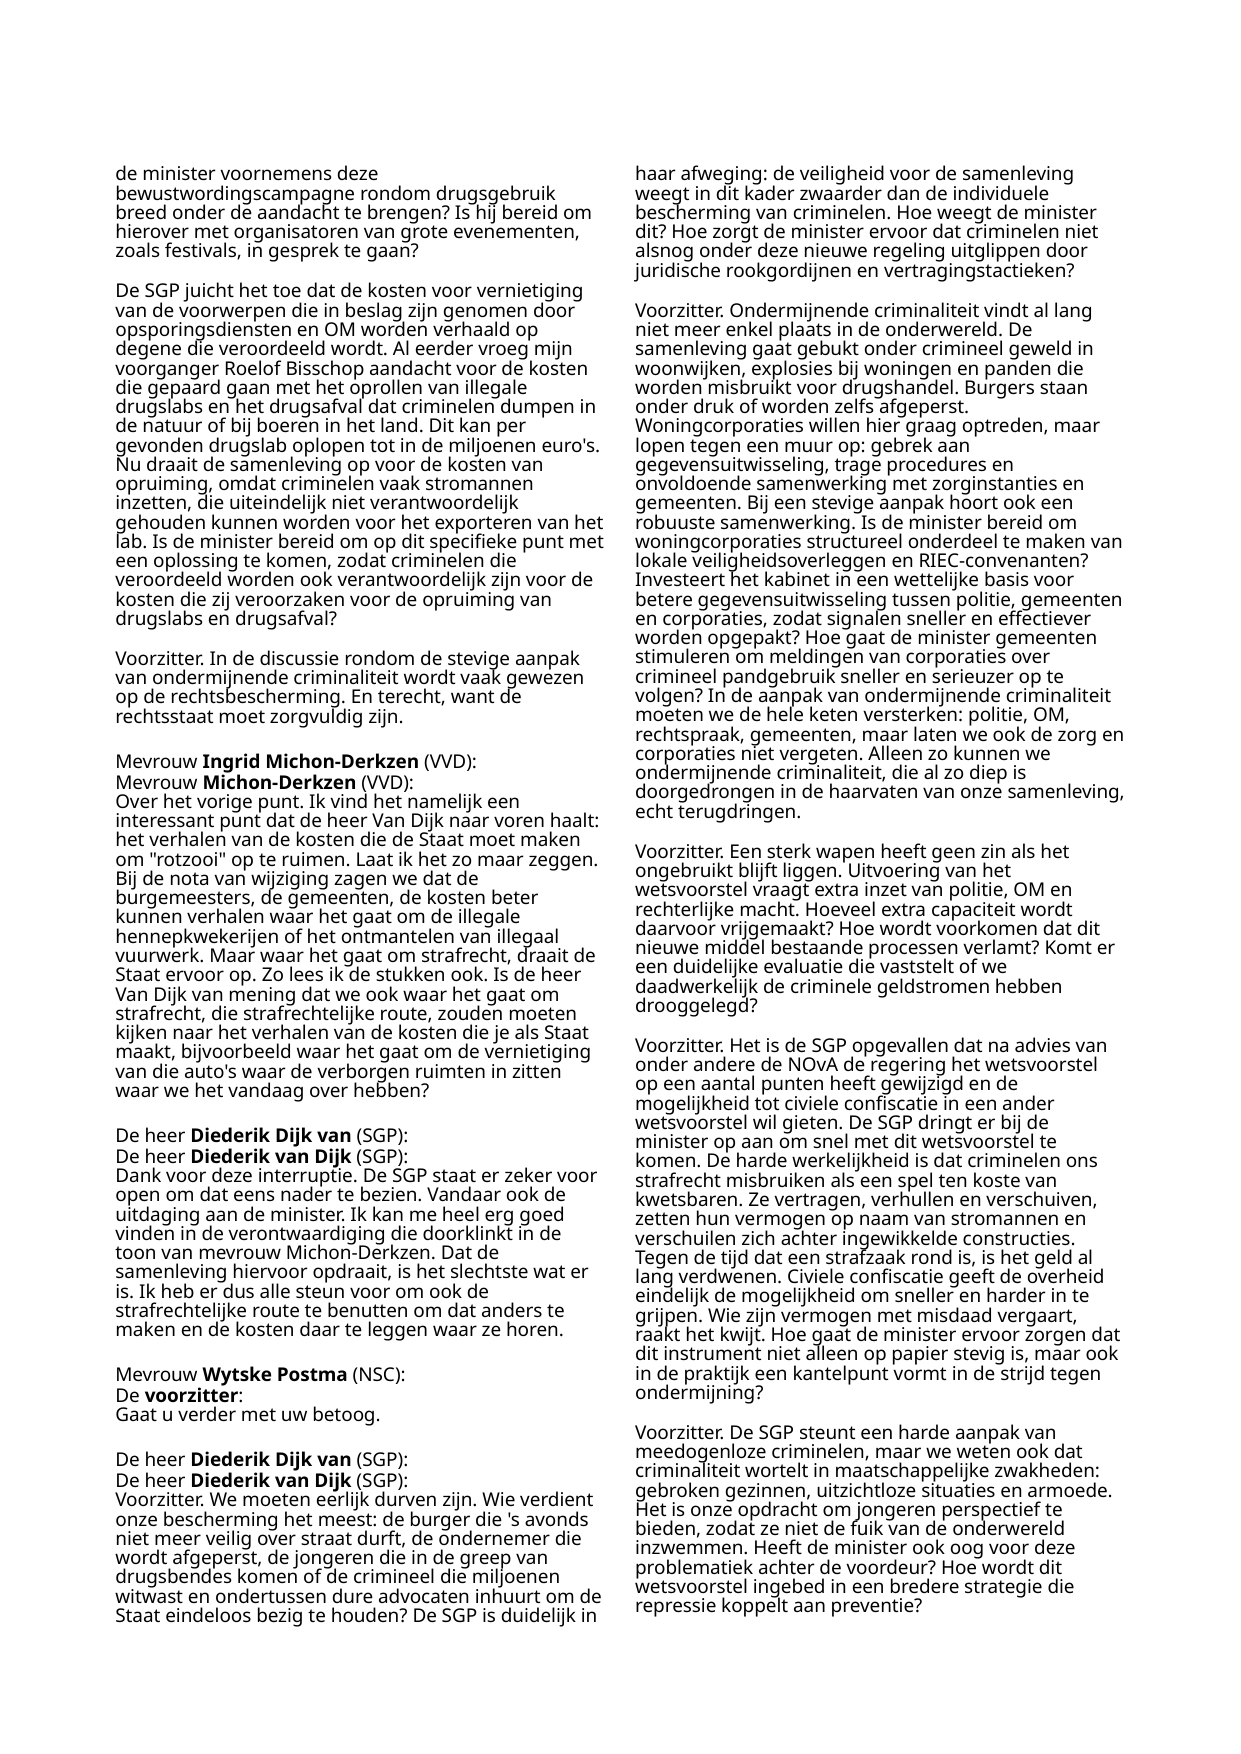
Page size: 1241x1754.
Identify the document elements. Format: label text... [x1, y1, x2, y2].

text haar afweging: de veiligheid voor de samenleving weegt in dit kader zwaarder dan de individuele bescherming van criminelen. Hoe weegt de minister dit? Hoe zorgt de minister ervoor dat criminelen niet alsnog onder deze nieuwe regeling uitglippen door juridische rookgordijnen en vertragingstactieken? [635, 165, 1125, 281]
text Voorzitter. In de discussie rondom de stevige aanpak van ondermijnende criminaliteit wordt vaak gewezen op de rechtsbescherming. En terecht, want de rechtsstaat moet zorgvuldig zijn. [115, 650, 605, 727]
text De heer Diederik van Dijk (SGP): [115, 1472, 605, 1491]
text De voorzitter: [115, 1387, 605, 1406]
text Gaat u verder met uw betoog. [115, 1406, 605, 1426]
text Voorzitter. Ondermijnende criminaliteit vindt al lang niet meer enkel plaats in de onderwereld. De samenleving gaat gebukt onder crimineel geweld in woonwijken, explosies bij woningen en panden die worden misbruikt voor drugshandel. Burgers staan onder druk of worden zelfs afgeperst. Woningcorporaties willen hier graag optreden, maar lopen tegen een muur op: gebrek aan gegevensuitwisseling, trage procedures en onvoldoende samenwerking met zorginstanties en gemeenten. Bij een stevige aanpak hoort ook een robuuste samenwerking. Is de minister bereid om woningcorporaties structureel onderdeel te maken van lokale veiligheidsoverleggen en RIEC-convenanten? Investeert het kabinet in een wettelijke basis voor betere gegevensuitwisseling tussen politie, gemeenten en corporaties, zodat signalen sneller en effectiever worden opgepakt? Hoe gaat de minister gemeenten stimuleren om meldingen van corporaties over crimineel pandgebruik sneller en serieuzer op te volgen? In de aanpak van ondermijnende criminaliteit moeten we de hele keten versterken: politie, OM, rechtspraak, gemeenten, maar laten we ook de zorg en corporaties niet vergeten. Alleen zo kunnen we ondermijnende criminaliteit, die al zo diep is doorgedrongen in de haarvaten van onze samenleving, echt terugdringen. [635, 302, 1125, 822]
text Mevrouw Michon-Derkzen (VVD): [115, 774, 605, 793]
text Voorzitter. Een sterk wapen heeft geen zin als het ongebruikt blijft liggen. Uitvoering van het wetsvoorstel vraagt extra inzet van politie, OM en rechterlijke macht. Hoeveel extra capaciteit wordt daarvoor vrijgemaakt? Hoe wordt voorkomen dat dit nieuwe middel bestaande processen verlamt? Komt er een duidelijke evaluatie die vaststelt of we daadwerkelijk de criminele geldstromen hebben drooggelegd? [635, 843, 1125, 1016]
text Voorzitter. De SGP steunt een harde aanpak van meedogenloze criminelen, maar we weten ook dat criminaliteit wortelt in maatschappelijke zwakheden: gebroken gezinnen, uitzichtloze situaties en armoede. Het is onze opdracht om jongeren perspectief te bieden, zodat ze niet de fuik van de onderwereld inzwemmen. Heeft de minister ook oog voor deze problematiek achter de voordeur? Hoe wordt dit wetsvoorstel ingebed in een bredere strategie die repressie koppelt aan preventie? [635, 1424, 1125, 1616]
text Dank voor deze interruptie. De SGP staat er zeker voor open om dat eens nader te bezien. Vandaar ook de uitdaging aan de minister. Ik kan me heel erg goed vinden in de verontwaardiging die doorklinkt in de toon van mevrouw Michon-Derkzen. Dat de samenleving hiervoor opdraait, is het slechtste wat er is. Ik heb er dus alle steun voor om ook de strafrechtelijke route te benutten om dat anders te maken en de kosten daar te leggen waar ze horen. [115, 1167, 605, 1341]
text Voorzitter. Het is de SGP opgevallen dat na advies van onder andere de NOvA de regering het wetsvoorstel op een aantal punten heeft gewijzigd en de mogelijkheid tot civiele confiscatie in een ander wetsvoorstel wil gieten. De SGP dringt er bij de minister op aan om snel met dit wetsvoorstel te komen. De harde werkelijkheid is dat criminelen ons strafrecht misbruiken als een spel ten koste van kwetsbaren. Ze vertragen, verhullen en verschuiven, zetten hun vermogen op naam van stromannen en verschuilen zich achter ingewikkelde constructies. Tegen de tijd dat een strafzaak rond is, is het geld al lang verdwenen. Civiele confiscatie geeft de overheid eindelijk de mogelijkheid om sneller en harder in te grijpen. Wie zijn vermogen met misdaad vergaart, raakt het kwijt. Hoe gaat de minister ervoor zorgen dat dit instrument niet alleen op papier stevig is, maar ook in de praktijk een kantelpunt vormt in de strijd tegen ondermijning? [635, 1037, 1125, 1403]
text Mevrouw Wytske Postma (NSC): [115, 1361, 605, 1387]
text De heer Diederik van Dijk (SGP): [115, 1148, 605, 1167]
text Voorzitter. We moeten eerlijk durven zijn. Wie verdient onze bescherming het meest: de burger die 's avonds niet meer veilig over straat durft, de ondernemer die wordt afgeperst, de jongeren die in de greep van drugsbendes komen of de crimineel die miljoenen witwast en ondertussen dure advocaten inhuurt om de Staat eindeloos bezig te houden? De SGP is duidelijk in [115, 1491, 605, 1626]
text De heer Diederik Dijk van (SGP): [115, 1122, 605, 1148]
text De SGP juicht het toe dat de kosten voor vernietiging van de voorwerpen die in beslag zijn genomen door opsporingsdiensten en OM worden verhaald op degene die veroordeeld wordt. Al eerder vroeg mijn voorganger Roelof Bisschop aandacht voor de kosten die gepaard gaan met het oprollen van illegale drugslabs en het drugsafval dat criminelen dumpen in de natuur of bij boeren in het land. Dit kan per gevonden drugslab oplopen tot in de miljoenen euro's. Nu draait de samenleving op voor de kosten van opruiming, omdat criminelen vaak stromannen inzetten, die uiteindelijk niet verantwoordelijk gehouden kunnen worden voor het exporteren van het lab. Is de minister bereid om op dit specifieke punt met een oplossing te komen, zodat criminelen die veroordeeld worden ook verantwoordelijk zijn voor de kosten die zij veroorzaken voor de opruiming van drugslabs en drugsafval? [115, 282, 605, 629]
text De heer Diederik Dijk van (SGP): [115, 1446, 605, 1472]
text de minister voornemens deze bewustwordingscampagne rondom drugsgebruik breed onder de aandacht te brengen? Is hij bereid om hierover met organisatoren van grote evenementen, zoals festivals, in gesprek te gaan? [115, 165, 605, 262]
text Mevrouw Ingrid Michon-Derkzen (VVD): [115, 748, 605, 774]
text Over het vorige punt. Ik vind het namelijk een interessant punt dat de heer Van Dijk naar voren haalt: het verhalen van de kosten die de Staat moet maken om "rotzooi" op te ruimen. Laat ik het zo maar zeggen. Bij de nota van wijziging zagen we dat de burgemeesters, de gemeenten, de kosten beter kunnen verhalen waar het gaat om de illegale hennepkwekerijen of het ontmantelen van illegaal vuurwerk. Maar waar het gaat om strafrecht, draait de Staat ervoor op. Zo lees ik de stukken ook. Is de heer Van Dijk van mening dat we ook waar het gaat om strafrecht, die strafrechtelijke route, zouden moeten kijken naar het verhalen van de kosten die je als Staat maakt, bijvoorbeeld waar het gaat om de vernietiging van die auto's waar de verborgen ruimten in zitten waar we het vandaag over hebben? [115, 793, 605, 1101]
